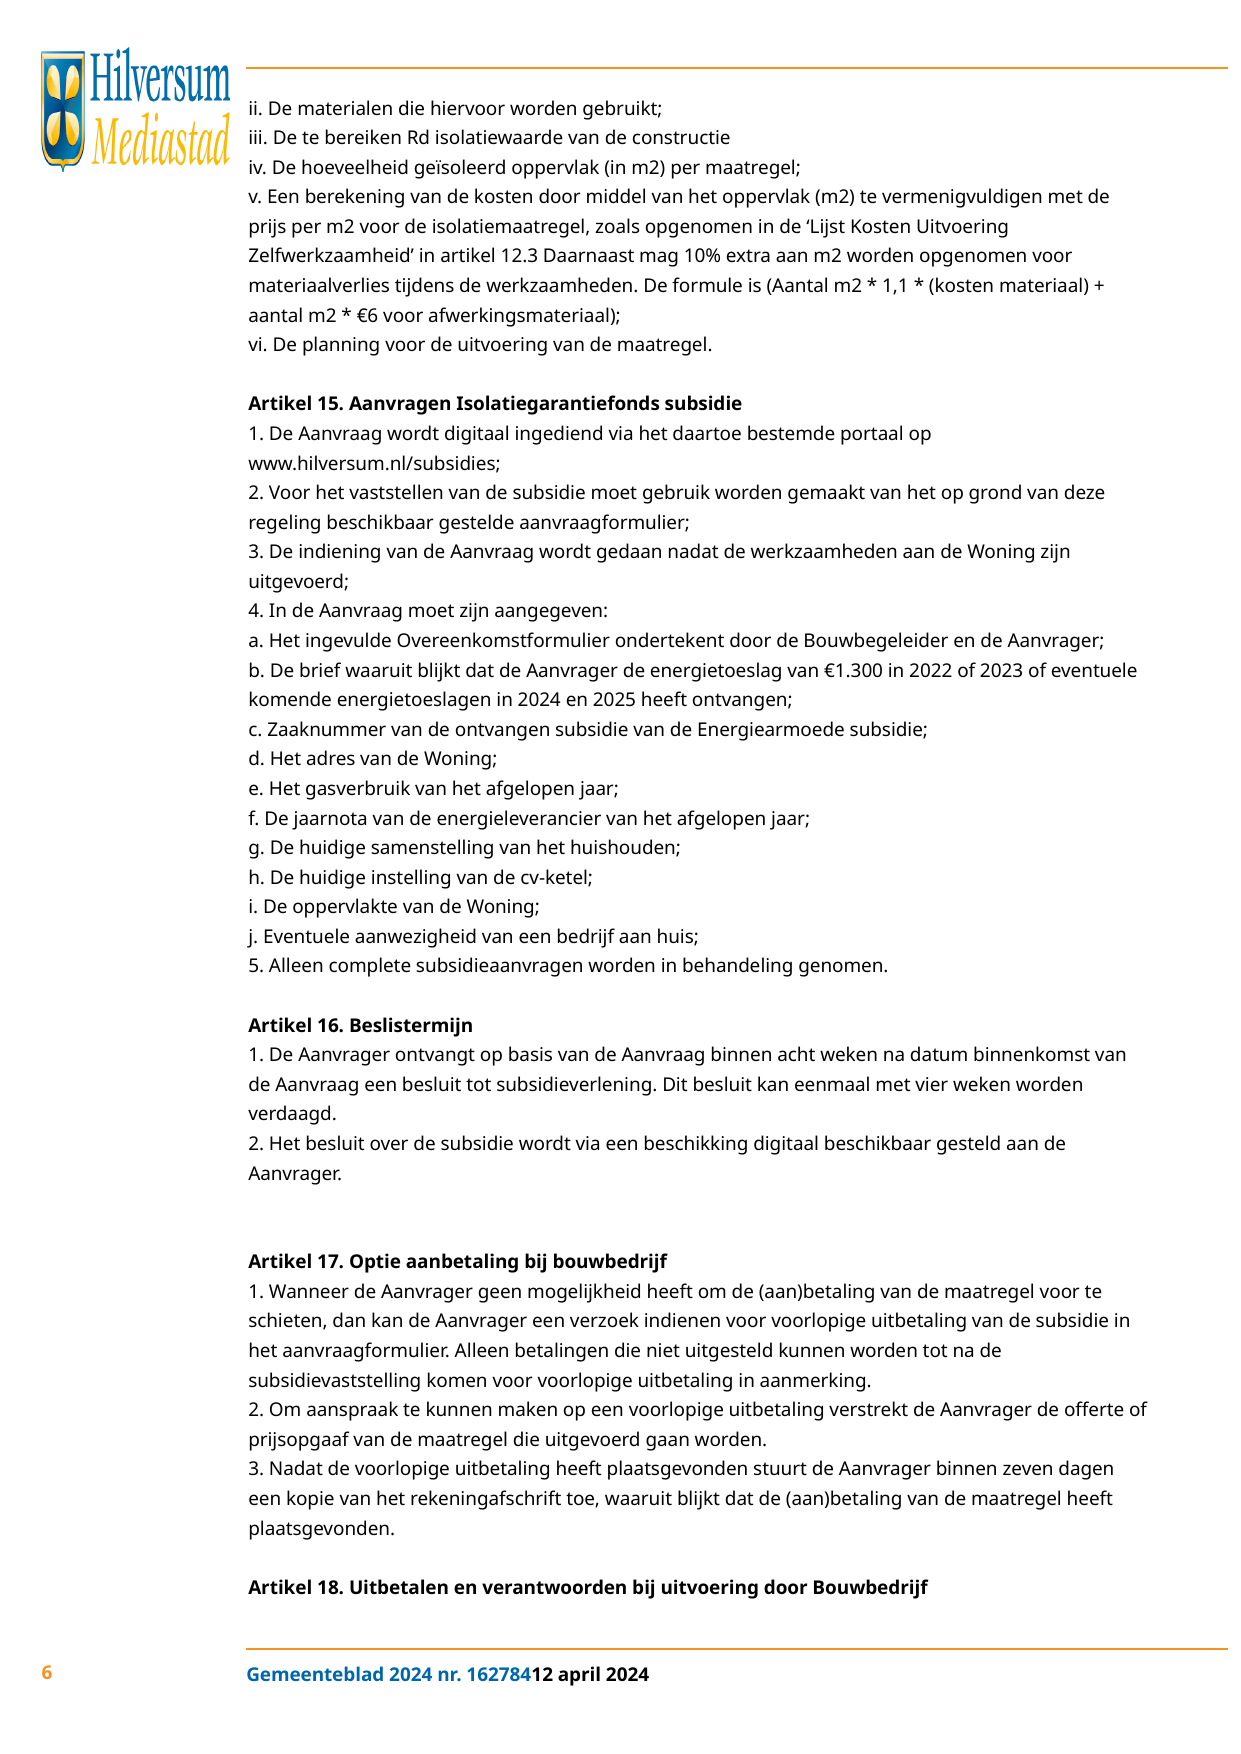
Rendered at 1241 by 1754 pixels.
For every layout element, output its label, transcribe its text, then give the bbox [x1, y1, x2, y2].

text 3. Nadat de voorlopige uitbetaling heeft plaatsgevonden stuurt de Aanvrager binnen zeven dagen een kopie van het rekeningafschrift toe, waaruit blijkt dat de (aan)betaling van de maatregel heeft plaatsgevonden. [248, 1456, 1152, 1541]
text 3. De indiening van de Aanvraag wordt gedaan nadat de werkzaamheden aan de Woning zijn uitgevoerd; [248, 538, 1152, 594]
text h. De huidige instelling van de cv-ketel; [248, 864, 1152, 890]
text d. Het adres van de Woning; [248, 746, 1152, 771]
text 5. Alleen complete subsidieaanvragen worden in behandeling genomen. [248, 953, 1152, 978]
text 1. De Aanvrager ontvangt op basis van de Aanvraag binnen acht weken na datum binnenkomst van de Aanvraag een besluit tot subsidieverlening. Dit besluit kan eenmaal met vier weken worden verdaagd. [248, 1041, 1152, 1126]
text ii. De materialen die hiervoor worden gebruikt; [248, 95, 1152, 121]
text 2. Om aanspraak te kunnen maken op een voorlopige uitbetaling verstrekt de Aanvrager de offerte of prijsopgaaf van de maatregel die uitgevoerd gaan worden. [248, 1396, 1152, 1452]
text g. De huidige samenstelling van het huishouden; [248, 834, 1152, 860]
text 2. Voor het vaststellen van de subsidie moet gebruik worden gemaakt van het op grond van deze regeling beschikbaar gestelde aanvraagformulier; [248, 479, 1152, 535]
text v. Een berekening van de kosten door middel van het oppervlak (m2) te vermenigvuldigen met de prijs per m2 voor de isolatiemaatregel, zoals opgenomen in de ‘Lijst Kosten Uitvoering Zelfwerkzaamheid’ in artikel 12.3 Daarnaast mag 10% extra aan m2 worden opgenomen voor materiaalverlies tijdens de werkzaamheden. De formule is (Aantal m2 * 1,1 * (kosten materiaal) + aantal m2 * €6 voor afwerkingsmateriaal); [248, 183, 1152, 328]
text Artikel 15. Aanvragen Isolatiegarantiefonds subsidie [248, 391, 1152, 416]
text c. Zaaknummer van de ontvangen subsidie van de Energiearmoede subsidie; [248, 716, 1152, 742]
text 1. De Aanvraag wordt digitaal ingediend via het daartoe bestemde portaal op www.hilversum.nl/subsidies; [248, 420, 1152, 476]
text Artikel 18. Uitbetalen en verantwoorden bij uitvoering door Bouwbedrijf [248, 1574, 1152, 1600]
text j. Eventuele aanwezigheid van een bedrijf aan huis; [248, 923, 1152, 949]
text Artikel 17. Optie aanbetaling bij bouwbedrijf [248, 1248, 1152, 1274]
text iii. De te bereiken Rd isolatiewaarde van de constructie [248, 124, 1152, 150]
text vi. De planning voor de uitvoering van de maatregel. [248, 331, 1152, 357]
text a. Het ingevulde Overeenkomstformulier ondertekent door de Bouwbegeleider en de Aanvrager; [248, 627, 1152, 653]
text 4. In de Aanvraag moet zijn aangegeven: [248, 598, 1152, 623]
text Artikel 16. Beslistermijn [248, 1012, 1152, 1038]
text e. Het gasverbruik van het afgelopen jaar; [248, 775, 1152, 801]
text 1. Wanneer de Aanvrager geen mogelijkheid heeft om de (aan)betaling van de maatregel voor te schieten, dan kan de Aanvrager een verzoek indienen voor voorlopige uitbetaling van de subsidie in het aanvraagformulier. Alleen betalingen die niet uitgesteld kunnen worden tot na de subsidievaststelling komen voor voorlopige uitbetaling in aanmerking. [248, 1278, 1152, 1393]
text i. De oppervlakte van de Woning; [248, 893, 1152, 919]
text iv. De hoeveelheid geïsoleerd oppervlak (in m2) per maatregel; [248, 154, 1152, 180]
text b. De brief waaruit blijkt dat de Aanvrager de energietoeslag van €1.300 in 2022 of 2023 of eventuele komende energietoeslagen in 2024 en 2025 heeft ontvangen; [248, 657, 1152, 712]
text 2. Het besluit over de subsidie wordt via een beschikking digitaal beschikbaar gesteld aan de Aanvrager. [248, 1130, 1152, 1186]
picture [41, 47, 231, 172]
text f. De jaarnota van de energieleverancier van het afgelopen jaar; [248, 805, 1152, 831]
